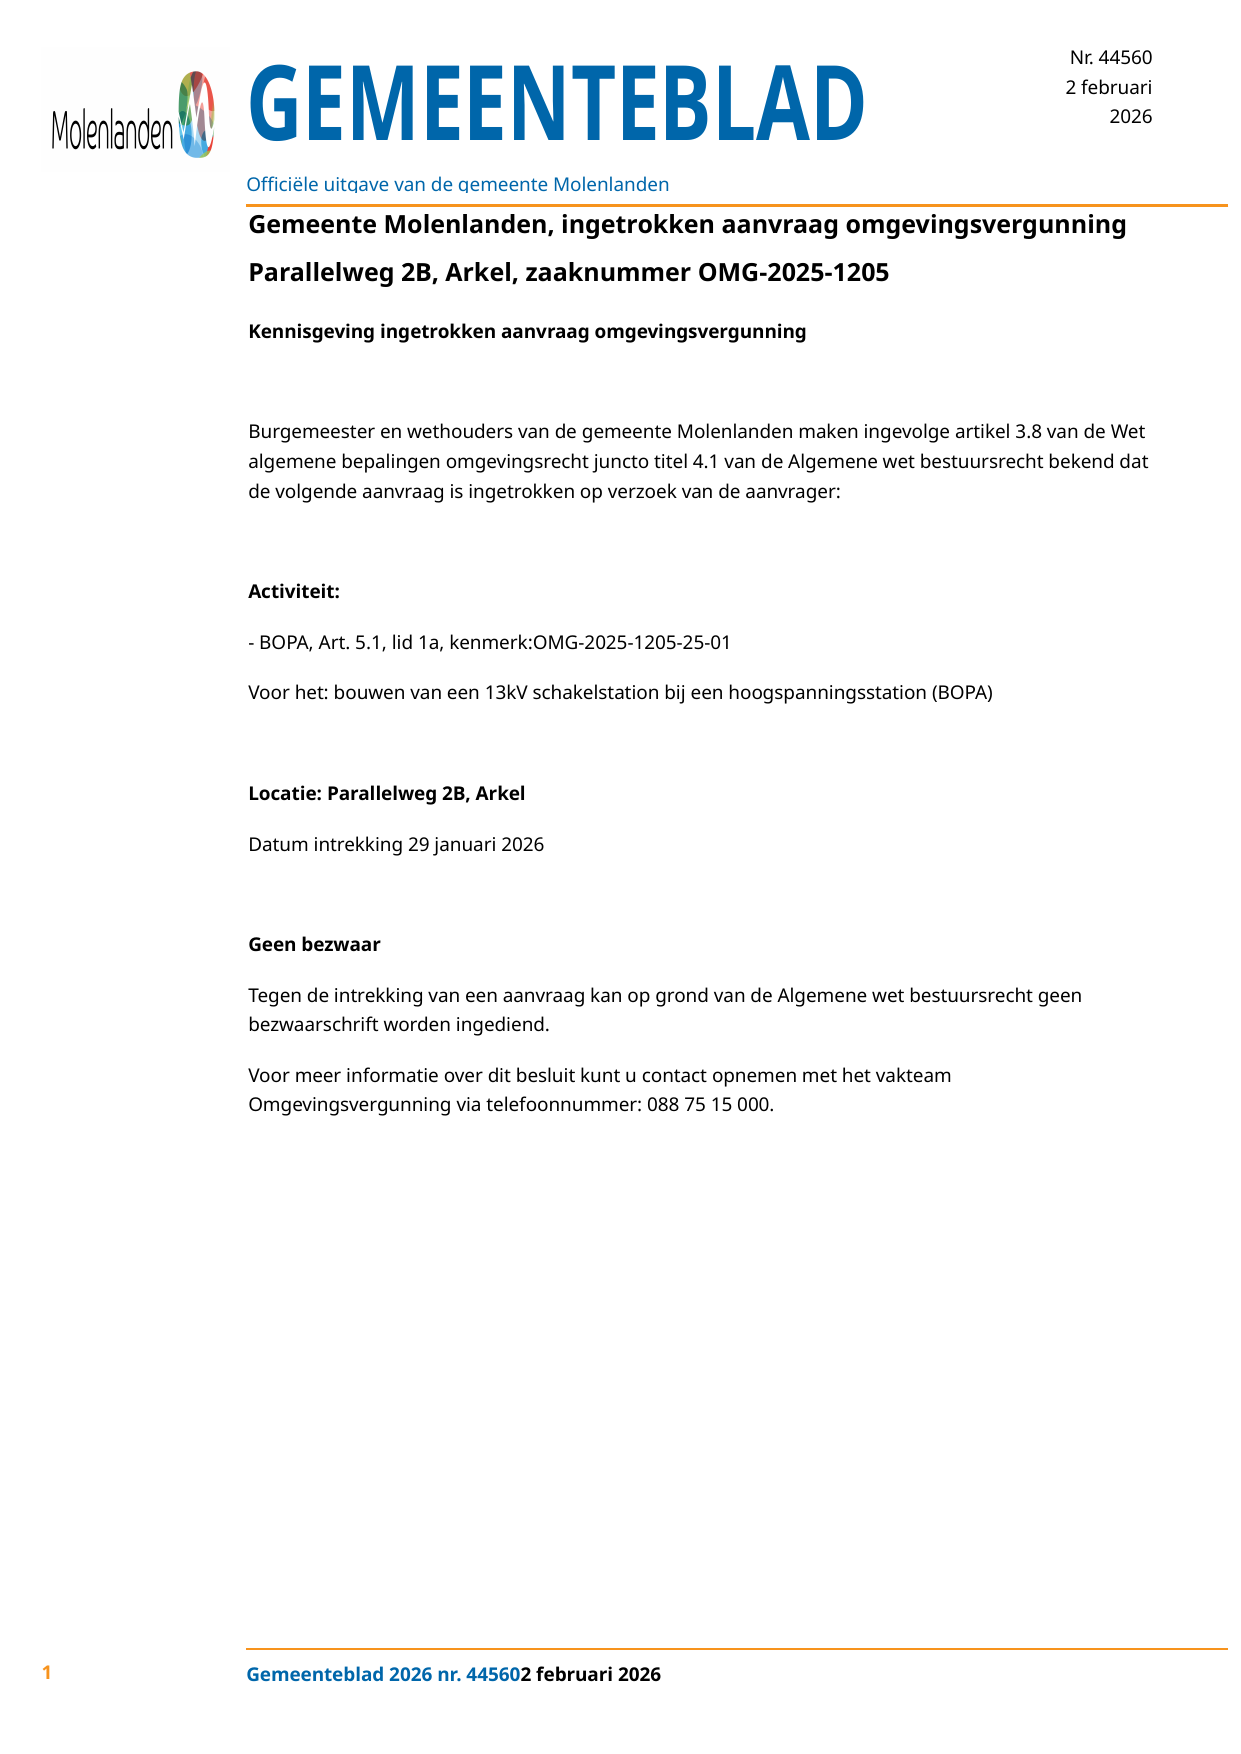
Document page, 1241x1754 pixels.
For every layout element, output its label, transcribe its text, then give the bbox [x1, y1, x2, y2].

text Kennisgeving ingetrokken aanvraag omgevingsvergunning [248, 318, 1152, 344]
picture [41, 47, 231, 172]
text Voor het: bouwen van een 13kV schakelstation bij een hoogspanningsstation (BOPA) [248, 679, 1152, 705]
text Tegen de intrekking van een aanvraag kan op grond van de Algemene wet bestuursrecht geen bezwaarschrift worden ingediend. [248, 982, 1152, 1037]
text Activiteit: [248, 579, 1152, 604]
text - BOPA, Art. 5.1, lid 1a, kenmerk:OMG-2025-1205-25-01 [248, 629, 1152, 655]
text Burgemeester en wethouders van de gemeente Molenlanden maken ingevolge artikel 3.8 van de Wet algemene bepalingen omgevingsrecht juncto titel 4.1 van de Algemene wet bestuursrecht bekend dat de volgende aanvraag is ingetrokken op verzoek van de aanvrager: [248, 419, 1152, 504]
text Voor meer informatie over dit besluit kunt u contact opnemen met het vakteam Omgevingsvergunning via telefoonnummer: 088 75 15 000. [248, 1062, 1152, 1117]
text Gemeente Molenlanden, ingetrokken aanvraag omgevingsvergunning Parallelweg 2B, Arkel, zaaknummer OMG-2025-1205 [248, 207, 1152, 288]
text Datum intrekking 29 januari 2026 [248, 831, 1152, 857]
text Locatie: Parallelweg 2B, Arkel [248, 780, 1152, 806]
text Geen bezwaar [248, 932, 1152, 957]
